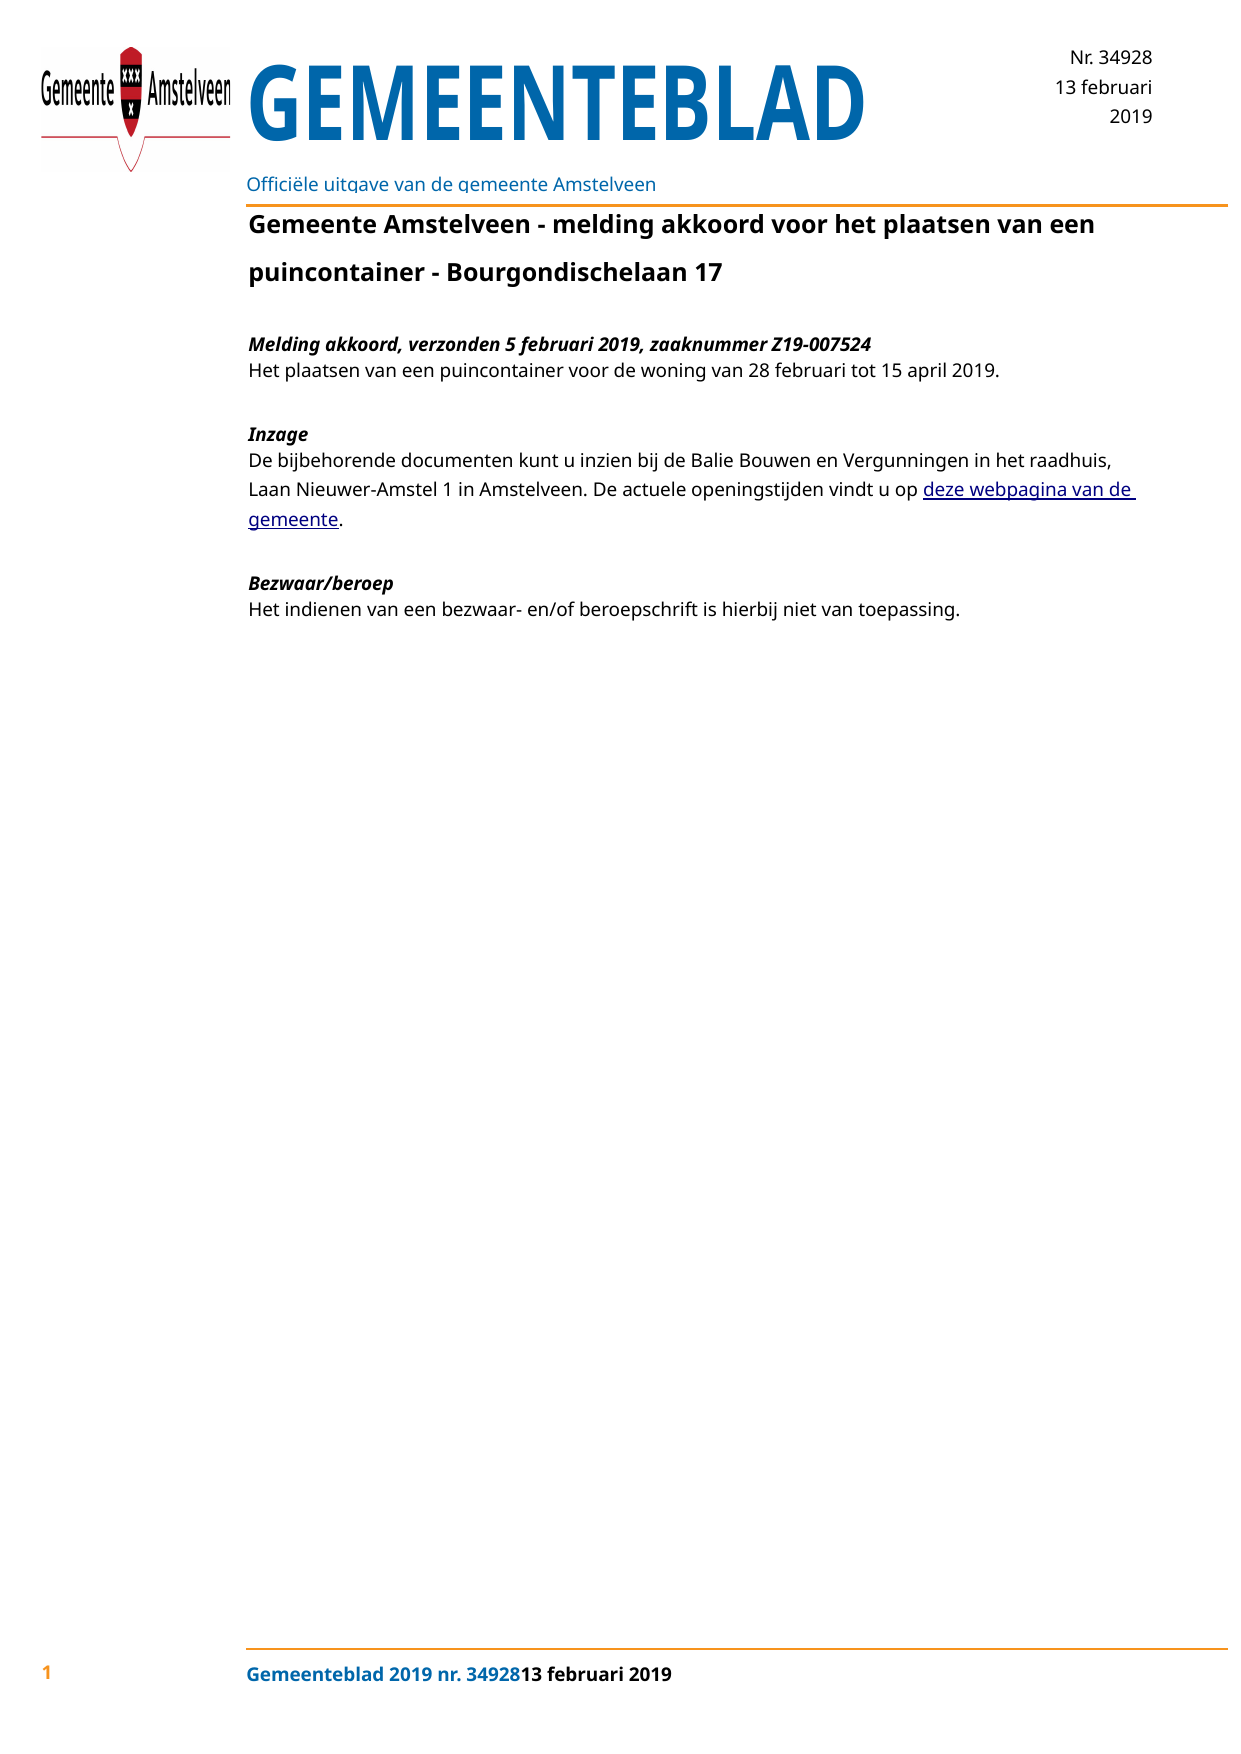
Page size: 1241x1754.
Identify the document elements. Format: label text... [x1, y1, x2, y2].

text Het plaatsen van een puincontainer voor de woning van 28 februari tot 15 april 2019. [248, 357, 1152, 383]
text Het indienen van een bezwaar- en/of beroepschrift is hierbij niet van toepassing. [248, 596, 1152, 621]
text De bijbehorende documenten kunt u inzien bij de Balie Bouwen en Vergunningen in het raadhuis, Laan Nieuwer-Amstel 1 in Amstelveen. De actuele openingstijden vindt u op deze webpagina van de gemeente. [248, 447, 1152, 532]
text Inzage [248, 421, 1152, 447]
text Gemeente Amstelveen - melding akkoord voor het plaatsen van een puincontainer - Bourgondischelaan 17 [248, 207, 1152, 288]
text Melding akkoord, verzonden 5 februari 2019, zaaknummer Z19-007524 [248, 331, 1152, 357]
text Bezwaar/beroep [248, 570, 1152, 596]
picture [41, 47, 231, 172]
